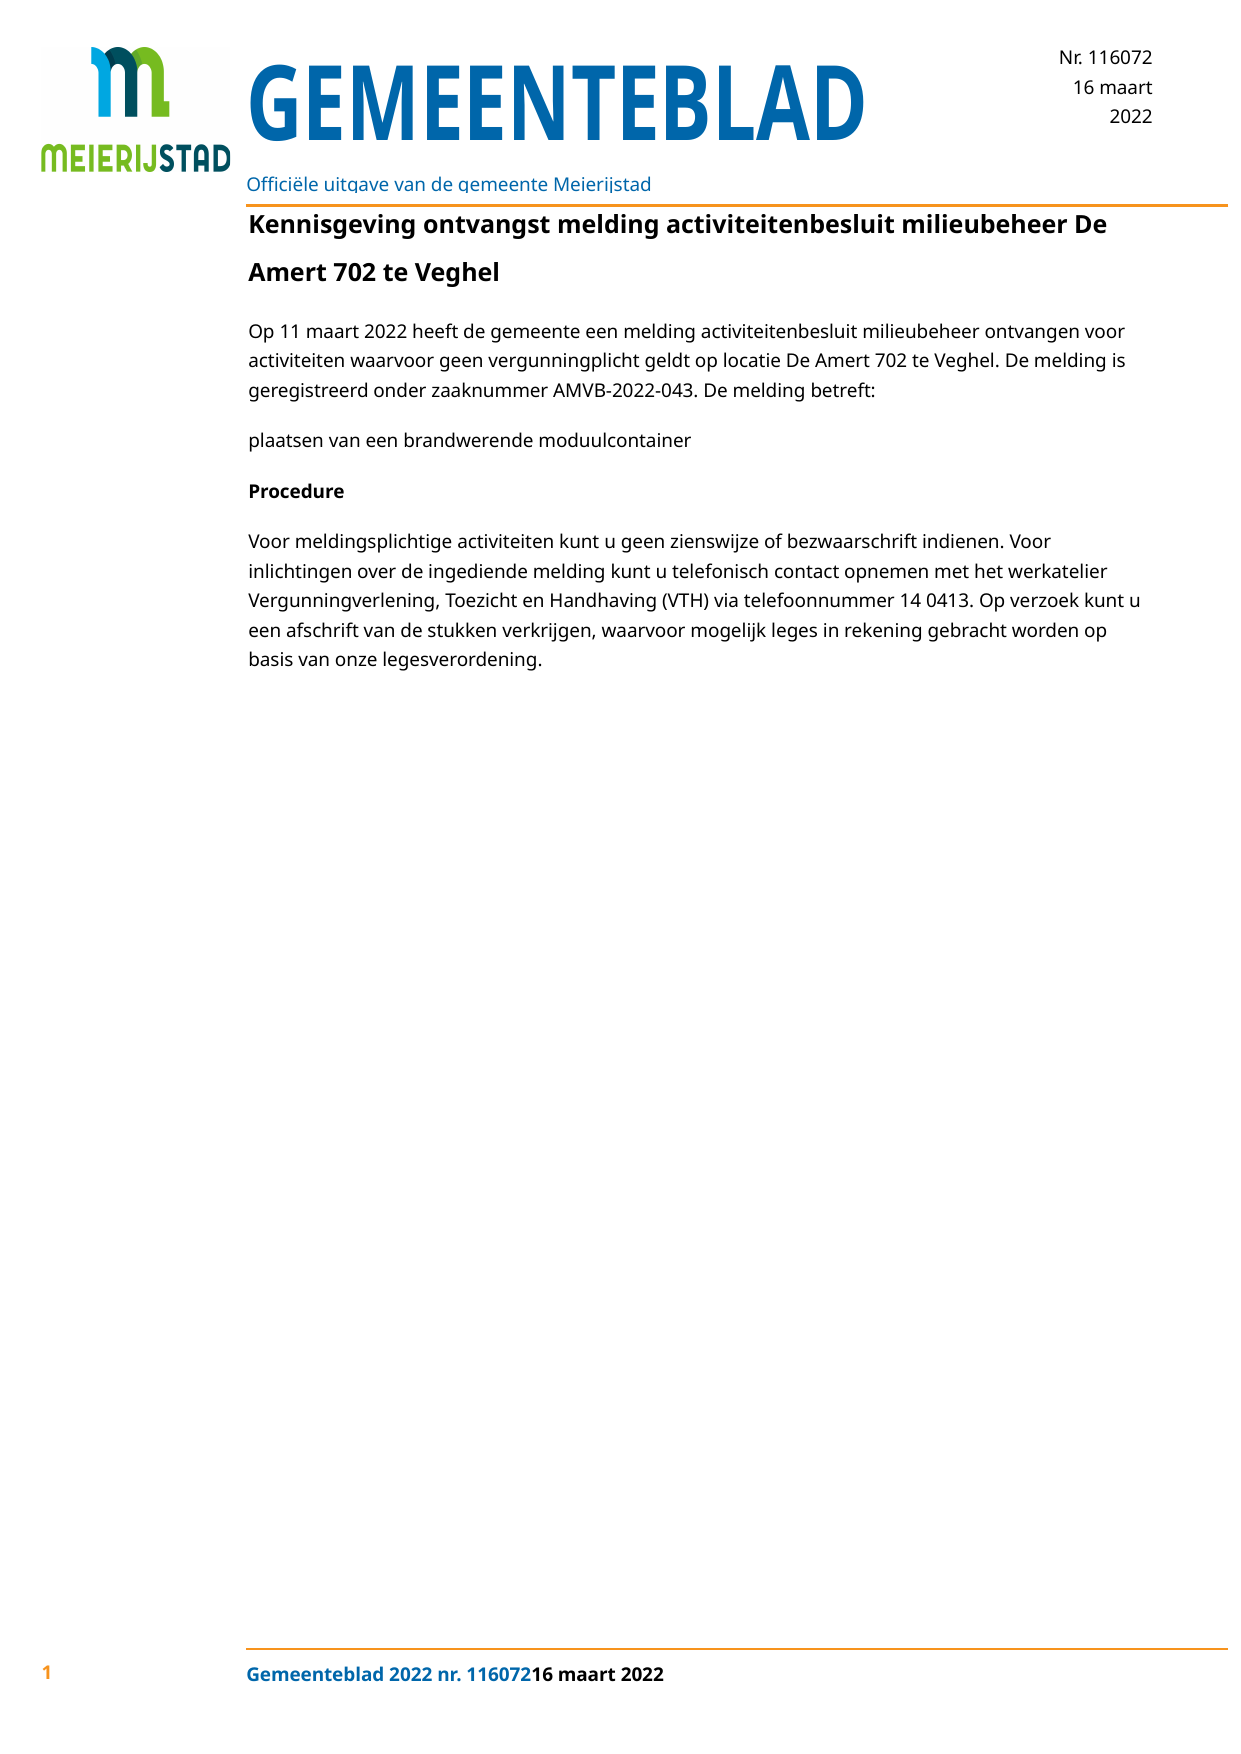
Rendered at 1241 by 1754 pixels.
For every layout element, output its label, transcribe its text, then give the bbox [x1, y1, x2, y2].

text Op 11 maart 2022 heeft de gemeente een melding activiteitenbesluit milieubeheer ontvangen voor activiteiten waarvoor geen vergunningplicht geldt op locatie De Amert 702 te Veghel. De melding is geregistreerd onder zaaknummer AMVB-2022-043. De melding betreft: [248, 318, 1152, 403]
text Procedure [248, 478, 1152, 504]
text Kennisgeving ontvangst melding activiteitenbesluit milieubeheer De Amert 702 te Veghel [248, 207, 1152, 288]
text plaatsen van een brandwerende moduulcontainer [248, 427, 1152, 453]
picture [41, 47, 231, 172]
text Voor meldingsplichtige activiteiten kunt u geen zienswijze of bezwaarschrift indienen. Voor inlichtingen over de ingediende melding kunt u telefonisch contact opnemen met het werkatelier Vergunningverlening, Toezicht en Handhaving (VTH) via telefoonnummer 14 0413. Op verzoek kunt u een afschrift van de stukken verkrijgen, waarvoor mogelijk leges in rekening gebracht worden op basis van onze legesverordening. [248, 528, 1152, 672]
